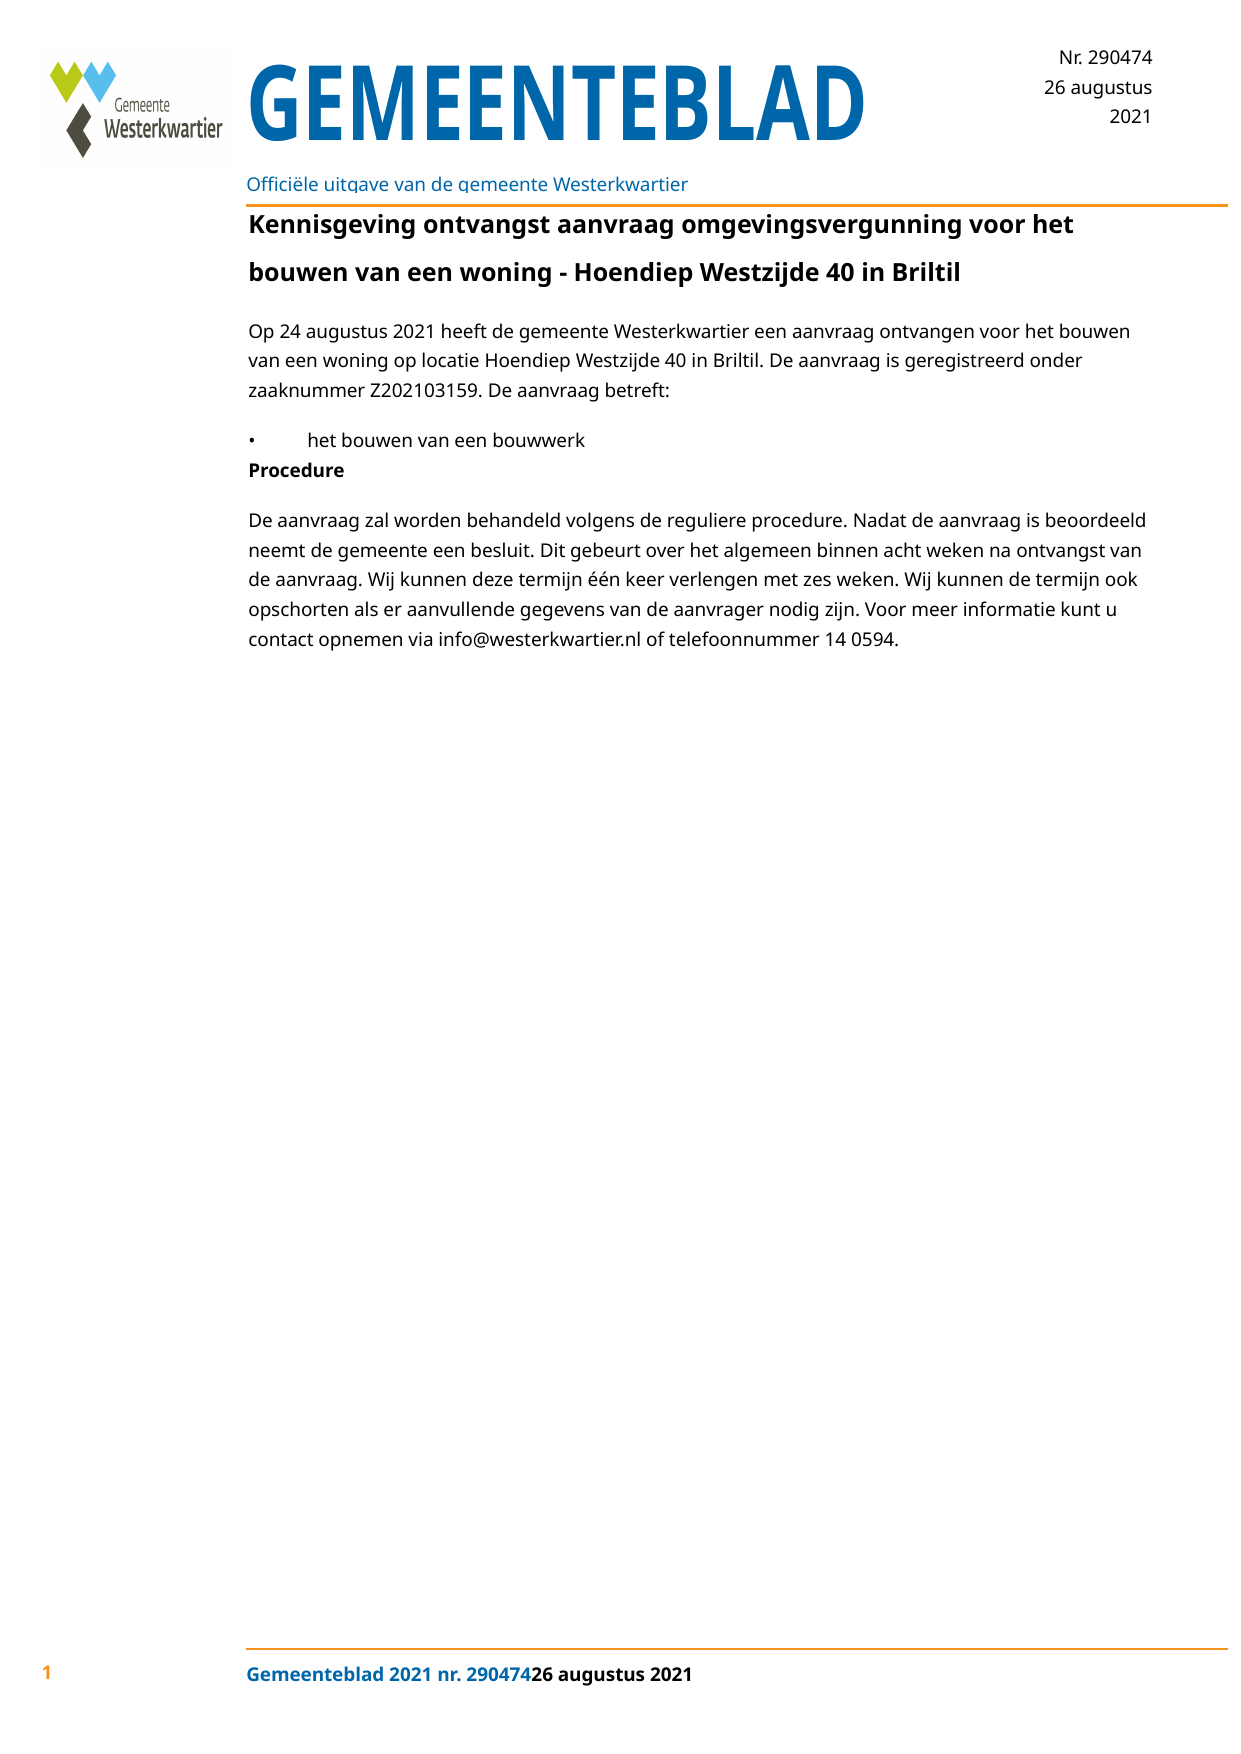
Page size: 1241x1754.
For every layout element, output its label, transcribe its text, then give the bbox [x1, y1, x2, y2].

text Kennisgeving ontvangst aanvraag omgevingsvergunning voor het bouwen van een woning - Hoendiep Westzijde 40 in Briltil [248, 207, 1152, 288]
text Procedure [248, 457, 1152, 483]
text De aanvraag zal worden behandeld volgens de reguliere procedure. Nadat de aanvraag is beoordeeld neemt de gemeente een besluit. Dit gebeurt over het algemeen binnen acht weken na ontvangst van de aanvraag. Wij kunnen deze termijn één keer verlengen met zes weken. Wij kunnen de termijn ook opschorten als er aanvullende gegevens van de aanvrager nodig zijn. Voor meer informatie kunt u contact opnemen via info@westerkwartier.nl of telefoonnummer 14 0594. [248, 507, 1152, 652]
text Op 24 augustus 2021 heeft de gemeente Westerkwartier een aanvraag ontvangen voor het bouwen van een woning op locatie Hoendiep Westzijde 40 in Briltil. De aanvraag is geregistreerd onder zaaknummer Z202103159. De aanvraag betreft: [248, 318, 1152, 403]
list het bouwen van een bouwwerk [248, 427, 1152, 453]
picture [41, 47, 231, 172]
